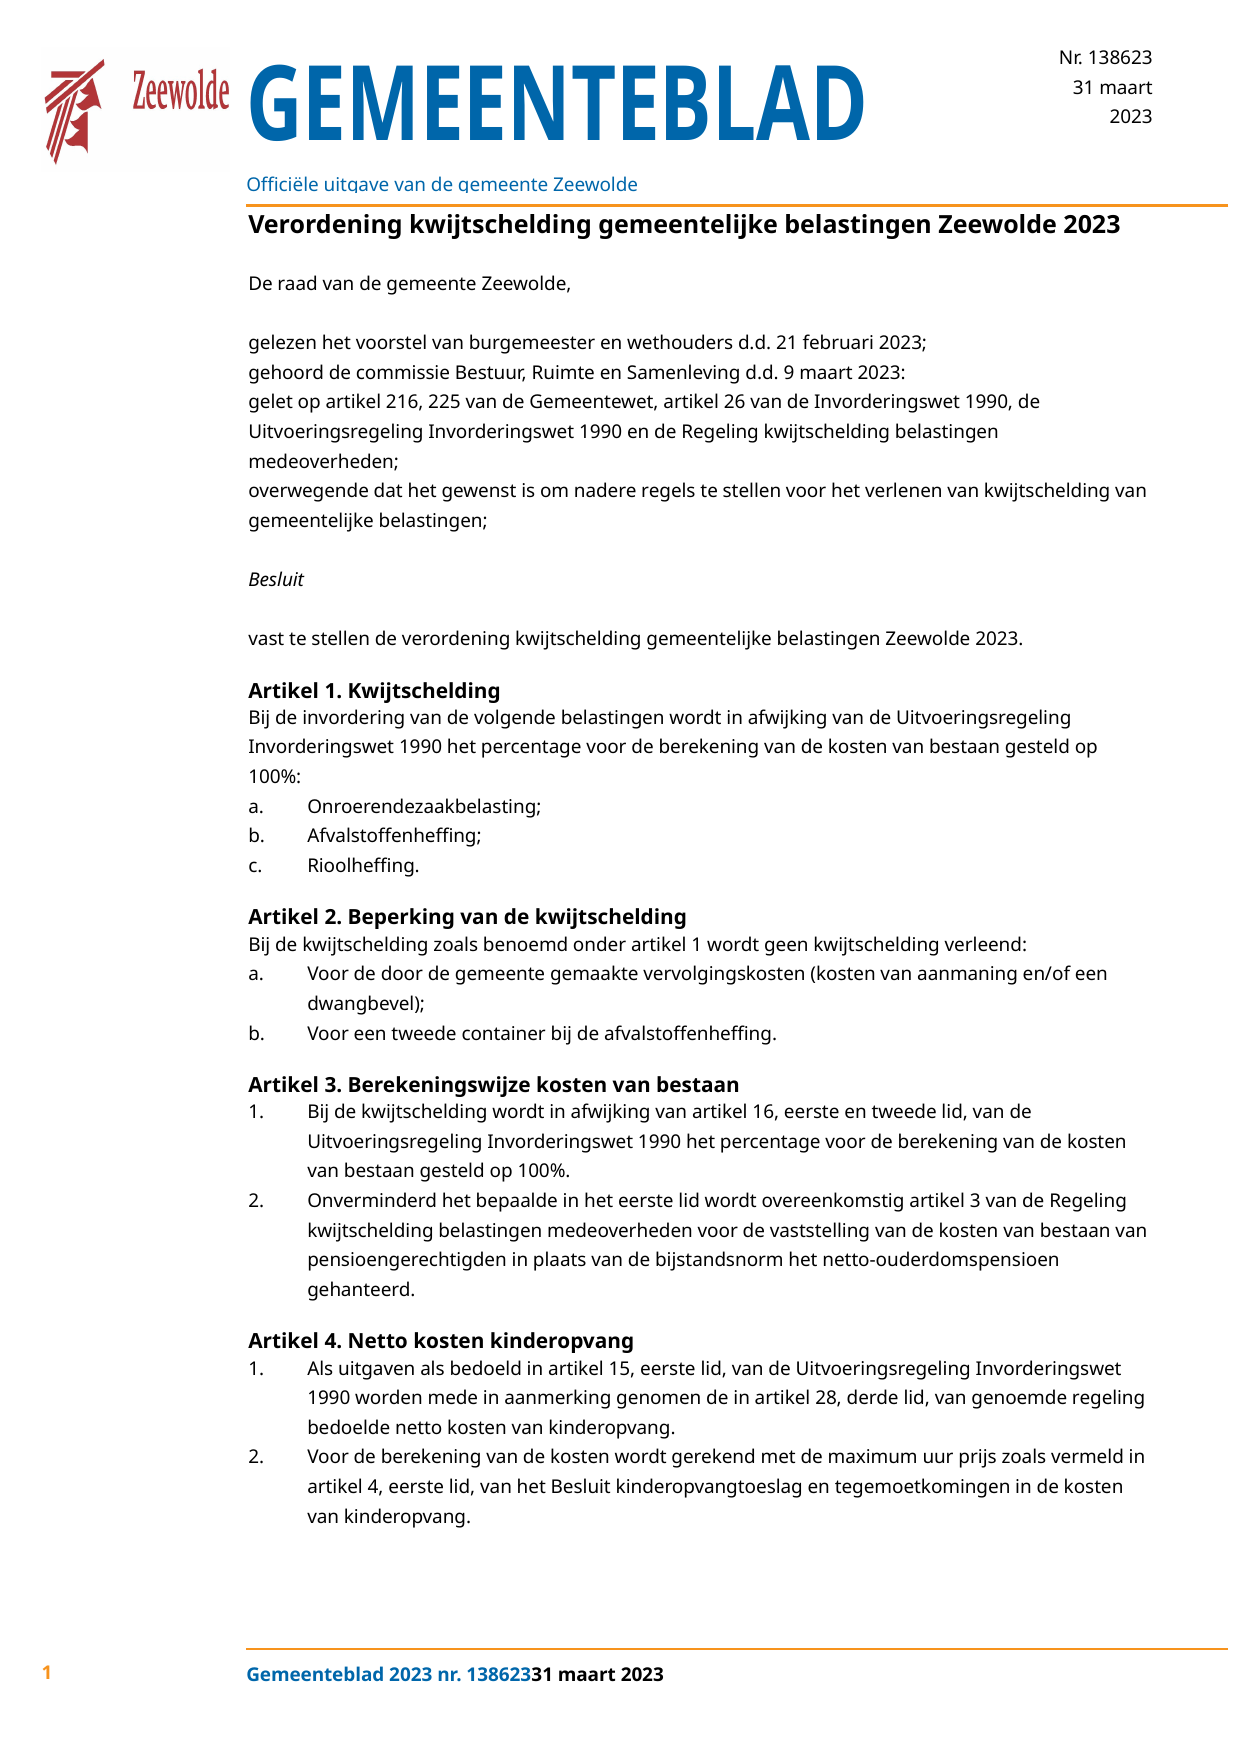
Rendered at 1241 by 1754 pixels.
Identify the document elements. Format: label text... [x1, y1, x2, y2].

text overwegende dat het gewenst is om nadere regels te stellen voor het verlenen van kwijtschelding van gemeentelijke belastingen; [248, 477, 1152, 533]
list Bij de kwijtschelding wordt in afwijking van artikel 16, eerste en tweede lid, van de Uitvoeringsregeling Invorderingswet 1990 het percentage voor de berekening van de kosten van bestaan gesteld op 100%. [248, 1098, 1152, 1183]
list Voor de berekening van de kosten wordt gerekend met de maximum uur prijs zoals vermeld in artikel 4, eerste lid, van het Besluit kinderopvangtoeslag en tegemoetkomingen in de kosten van kinderopvang. [248, 1444, 1152, 1528]
text vast te stellen de verordening kwijtschelding gemeentelijke belastingen Zeewolde 2023. [248, 625, 1152, 651]
text Verordening kwijtschelding gemeentelijke belastingen Zeewolde 2023 [248, 207, 1152, 241]
text Artikel 4. Netto kosten kinderopvang [248, 1326, 1152, 1355]
list Voor een tweede container bij de afvalstoffenheffing. [248, 1020, 1152, 1045]
list Onroerendezaakbelasting; [248, 793, 1152, 819]
text gelezen het voorstel van burgemeester en wethouders d.d. 21 februari 2023; [248, 329, 1152, 355]
text Bij de invordering van de volgende belastingen wordt in afwijking van de Uitvoeringsregeling Invorderingswet 1990 het percentage voor de berekening van de kosten van bestaan gesteld op 100%: [248, 704, 1152, 789]
text Artikel 1. Kwijtschelding [248, 676, 1152, 704]
picture [41, 47, 231, 172]
list Onverminderd het bepaalde in het eerste lid wordt overeenkomstig artikel 3 van de Regeling kwijtschelding belastingen medeoverheden voor de vaststelling van de kosten van bestaan van pensioengerechtigden in plaats van de bijstandsnorm het netto-ouderdomspensioen gehanteerd. [248, 1187, 1152, 1302]
text gelet op artikel 216, 225 van de Gemeentewet, artikel 26 van de Invorderingswet 1990, de Uitvoeringsregeling Invorderingswet 1990 en de Regeling kwijtschelding belastingen medeoverheden; [248, 389, 1152, 473]
text Artikel 3. Berekeningswijze kosten van bestaan [248, 1070, 1152, 1098]
text Besluit [248, 566, 1152, 592]
text Artikel 2. Beperking van de kwijtschelding [248, 902, 1152, 931]
list Rioolheffing. [248, 852, 1152, 878]
text gehoord de commissie Bestuur, Ruimte en Samenleving d.d. 9 maart 2023: [248, 359, 1152, 385]
text De raad van de gemeente Zeewolde, [248, 270, 1152, 296]
list Afvalstoffenheffing; [248, 822, 1152, 848]
text Bij de kwijtschelding zoals benoemd onder artikel 1 wordt geen kwijtschelding verleend: [248, 931, 1152, 957]
list Voor de door de gemeente gemaakte vervolgingskosten (kosten van aanmaning en/of een dwangbevel); [248, 961, 1152, 1016]
list Als uitgaven als bedoeld in artikel 15, eerste lid, van de Uitvoeringsregeling Invorderingswet 1990 worden mede in aanmerking genomen de in artikel 28, derde lid, van genoemde regeling bedoelde netto kosten van kinderopvang. [248, 1355, 1152, 1440]
